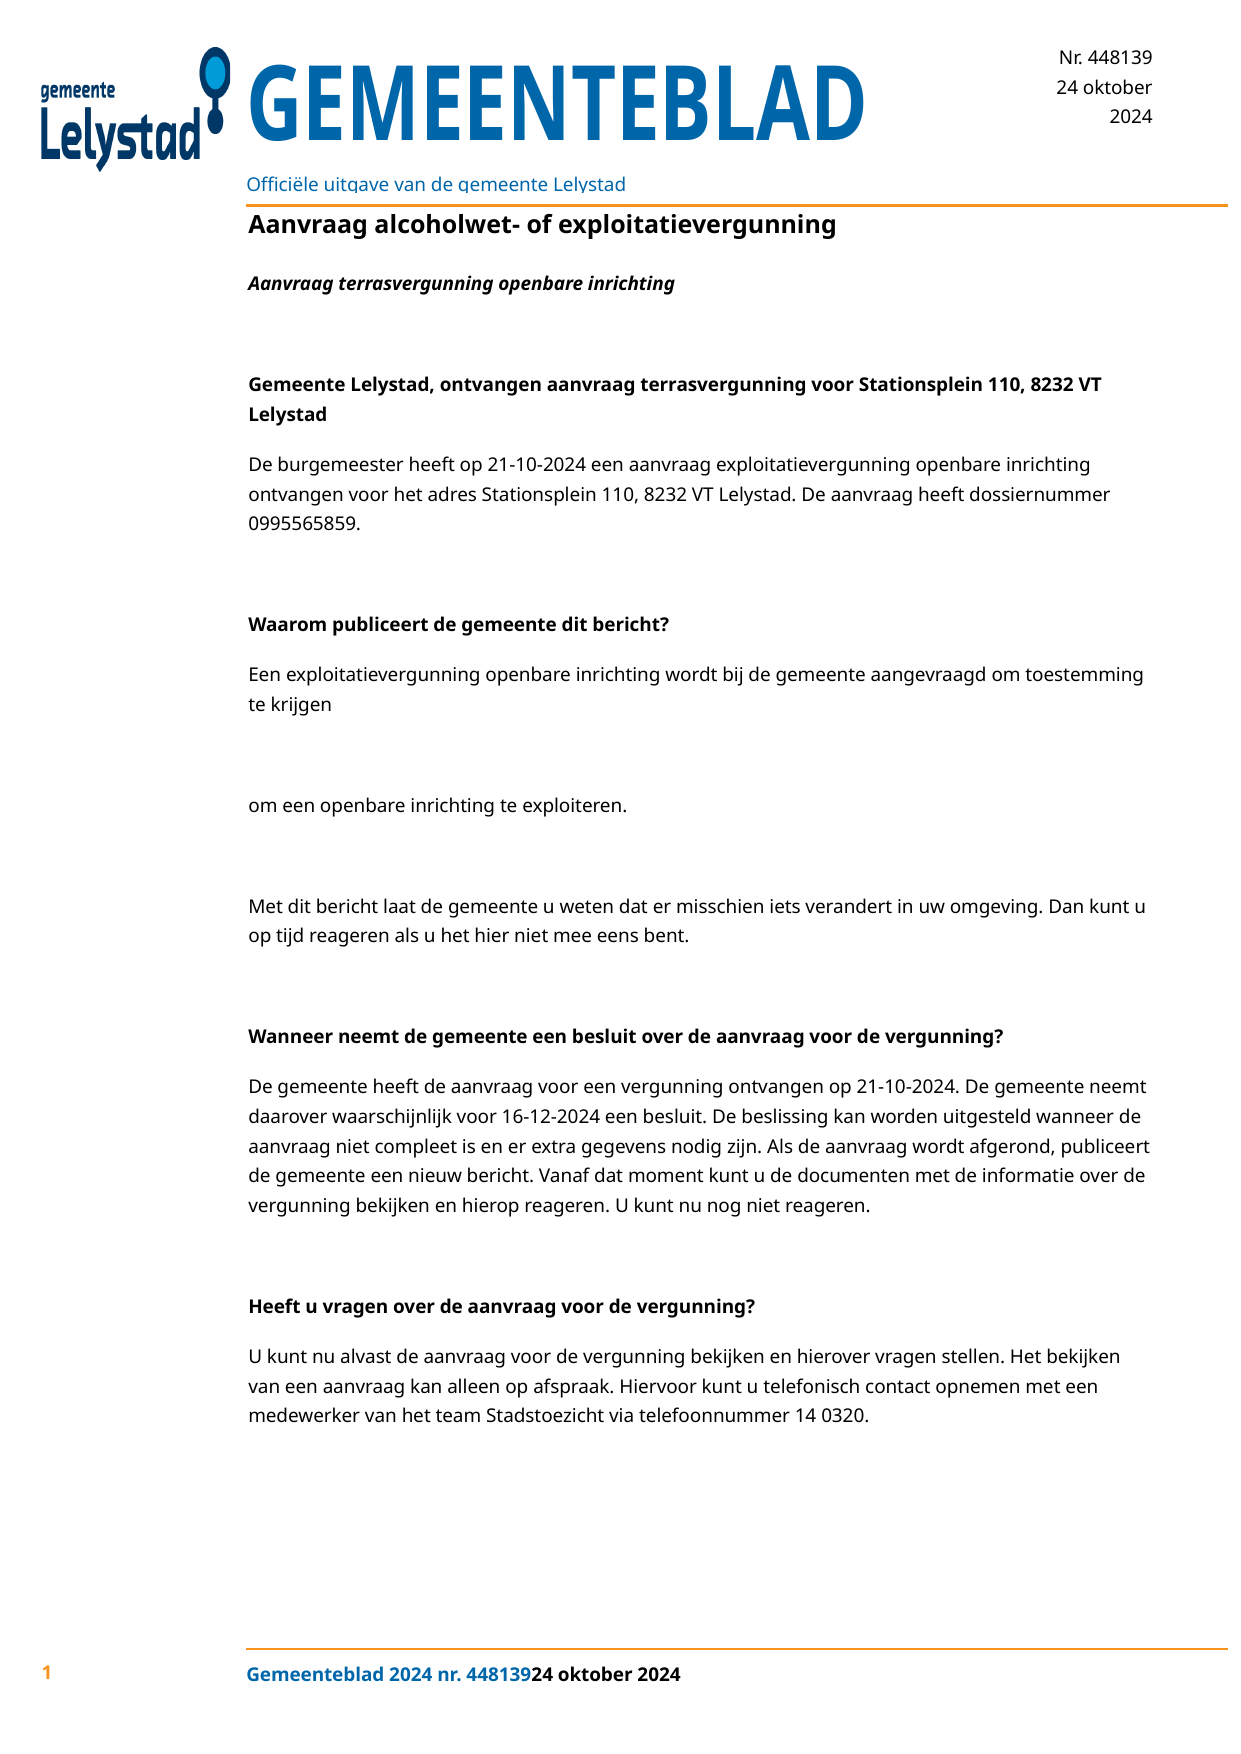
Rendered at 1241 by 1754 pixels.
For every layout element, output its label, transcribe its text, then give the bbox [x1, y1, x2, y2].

text om een openbare inrichting te exploiteren. [248, 792, 1152, 818]
text Aanvraag alcoholwet- of exploitatievergunning [248, 207, 1152, 241]
text Een exploitatievergunning openbare inrichting wordt bij de gemeente aangevraagd om toestemming te krijgen [248, 662, 1152, 717]
text Aanvraag terrasvergunning openbare inrichting [248, 270, 1152, 296]
text Gemeente Lelystad, ontvangen aanvraag terrasvergunning voor Stationsplein 110, 8232 VT Lelystad [248, 371, 1152, 426]
text Heeft u vragen over de aanvraag voor de vergunning? [248, 1293, 1152, 1318]
text De gemeente heeft de aanvraag voor een vergunning ontvangen op 21-10-2024. De gemeente neemt daarover waarschijnlijk voor 16-12-2024 een besluit. De beslissing kan worden uitgesteld wanneer de aanvraag niet compleet is en er extra gegevens nodig zijn. Als de aanvraag wordt afgerond, publiceert de gemeente een nieuw bericht. Vanaf dat moment kunt u de documenten met de informatie over de vergunning bekijken en hierop reageren. U kunt nu nog niet reageren. [248, 1074, 1152, 1218]
picture [41, 47, 231, 172]
text Waarom publiceert de gemeente dit bericht? [248, 611, 1152, 637]
text Wanneer neemt de gemeente een besluit over de aanvraag voor de vergunning? [248, 1023, 1152, 1049]
text De burgemeester heeft op 21-10-2024 een aanvraag exploitatievergunning openbare inrichting ontvangen voor het adres Stationsplein 110, 8232 VT Lelystad. De aanvraag heeft dossiernummer 0995565859. [248, 451, 1152, 536]
text U kunt nu alvast de aanvraag voor de vergunning bekijken en hierover vragen stellen. Het bekijken van een aanvraag kan alleen op afspraak. Hiervoor kunt u telefonisch contact opnemen met een medewerker van het team Stadstoezicht via telefoonnummer 14 0320. [248, 1343, 1152, 1428]
text Met dit bericht laat de gemeente u weten dat er misschien iets verandert in uw omgeving. Dan kunt u op tijd reageren als u het hier niet mee eens bent. [248, 893, 1152, 948]
